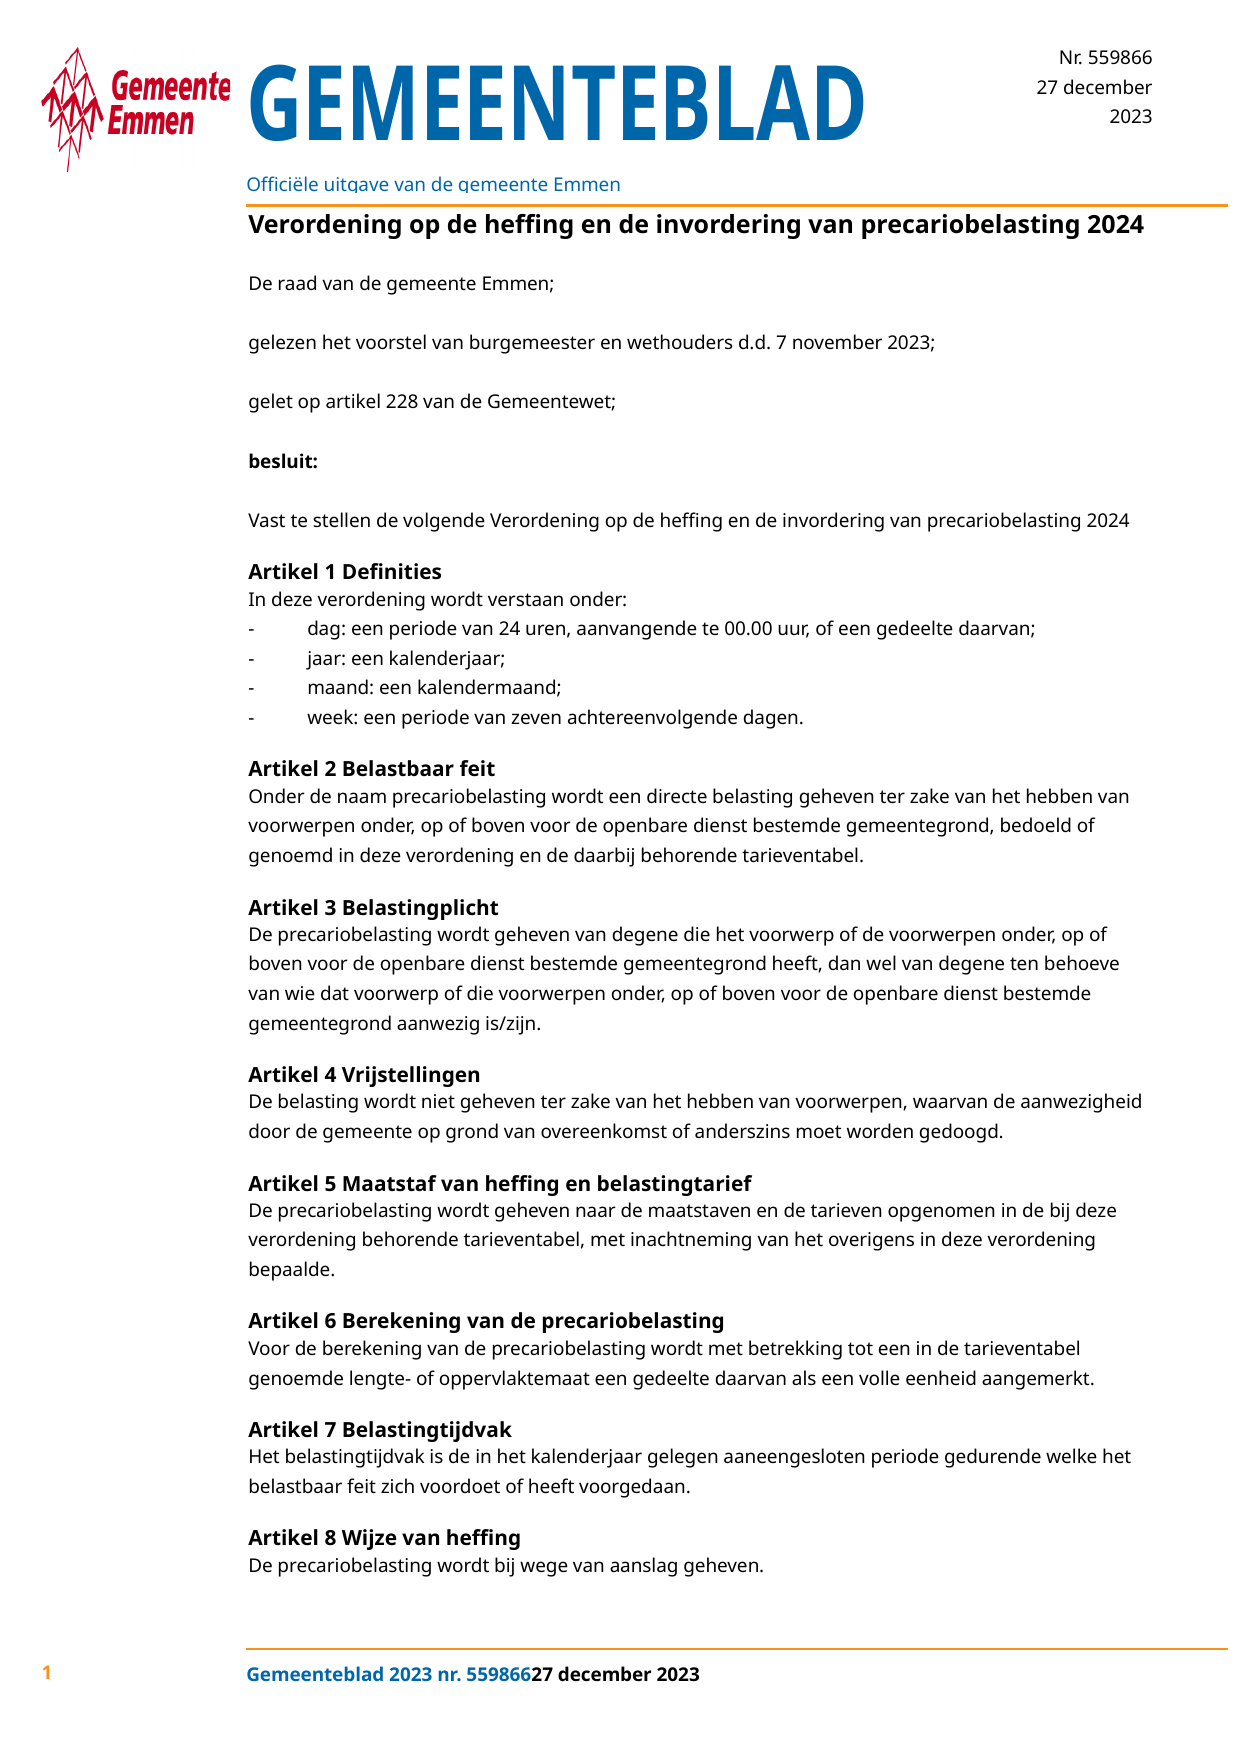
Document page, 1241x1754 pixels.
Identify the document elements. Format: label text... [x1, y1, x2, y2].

list week: een periode van zeven achtereenvolgende dagen. [248, 704, 1152, 730]
text Artikel 8 Wijze van heffing [248, 1523, 1152, 1552]
text De raad van de gemeente Emmen; [248, 270, 1152, 296]
picture [41, 47, 231, 172]
text Artikel 7 Belastingtijdvak [248, 1415, 1152, 1443]
text De precariobelasting wordt geheven naar de maatstaven en de tarieven opgenomen in de bij deze verordening behorende tarieventabel, met inachtneming van het overigens in deze verordening bepaalde. [248, 1197, 1152, 1282]
text Voor de berekening van de precariobelasting wordt met betrekking tot een in de tarieventabel genoemde lengte- of oppervlaktemaat een gedeelte daarvan als een volle eenheid aangemerkt. [248, 1335, 1152, 1390]
text De belasting wordt niet geheven ter zake van het hebben van voorwerpen, waarvan de aanwezigheid door de gemeente op grond van overeenkomst of anderszins moet worden gedoogd. [248, 1089, 1152, 1144]
text besluit: [248, 448, 1152, 473]
list dag: een periode van 24 uren, aanvangende te 00.00 uur, of een gedeelte daarvan; [248, 615, 1152, 641]
text Vast te stellen de volgende Verordening op de heffing en de invordering van precariobelasting 2024 [248, 507, 1152, 533]
list maand: een kalendermaand; [248, 674, 1152, 700]
text Artikel 6 Berekening van de precariobelasting [248, 1307, 1152, 1335]
text gelet op artikel 228 van de Gemeentewet; [248, 389, 1152, 414]
text In deze verordening wordt verstaan onder: [248, 586, 1152, 612]
text De precariobelasting wordt geheven van degene die het voorwerp of de voorwerpen onder, op of boven voor de openbare dienst bestemde gemeentegrond heeft, dan wel van degene ten behoeve van wie dat voorwerp of die voorwerpen onder, op of boven voor de openbare dienst bestemde gemeentegrond aanwezig is/zijn. [248, 921, 1152, 1036]
text Artikel 3 Belastingplicht [248, 893, 1152, 921]
list jaar: een kalenderjaar; [248, 645, 1152, 671]
text Het belastingtijdvak is de in het kalenderjaar gelegen aaneengesloten periode gedurende welke het belastbaar feit zich voordoet of heeft voorgedaan. [248, 1443, 1152, 1499]
text Artikel 4 Vrijstellingen [248, 1060, 1152, 1089]
text gelezen het voorstel van burgemeester en wethouders d.d. 7 november 2023; [248, 329, 1152, 355]
text Artikel 2 Belastbaar feit [248, 754, 1152, 783]
text Artikel 1 Definities [248, 557, 1152, 586]
text Verordening op de heffing en de invordering van precariobelasting 2024 [248, 207, 1152, 241]
text Artikel 5 Maatstaf van heffing en belastingtarief [248, 1169, 1152, 1197]
text Onder de naam precariobelasting wordt een directe belasting geheven ter zake van het hebben van voorwerpen onder, op of boven voor de openbare dienst bestemde gemeentegrond, bedoeld of genoemd in deze verordening en de daarbij behorende tarieventabel. [248, 783, 1152, 868]
text De precariobelasting wordt bij wege van aanslag geheven. [248, 1552, 1152, 1578]
